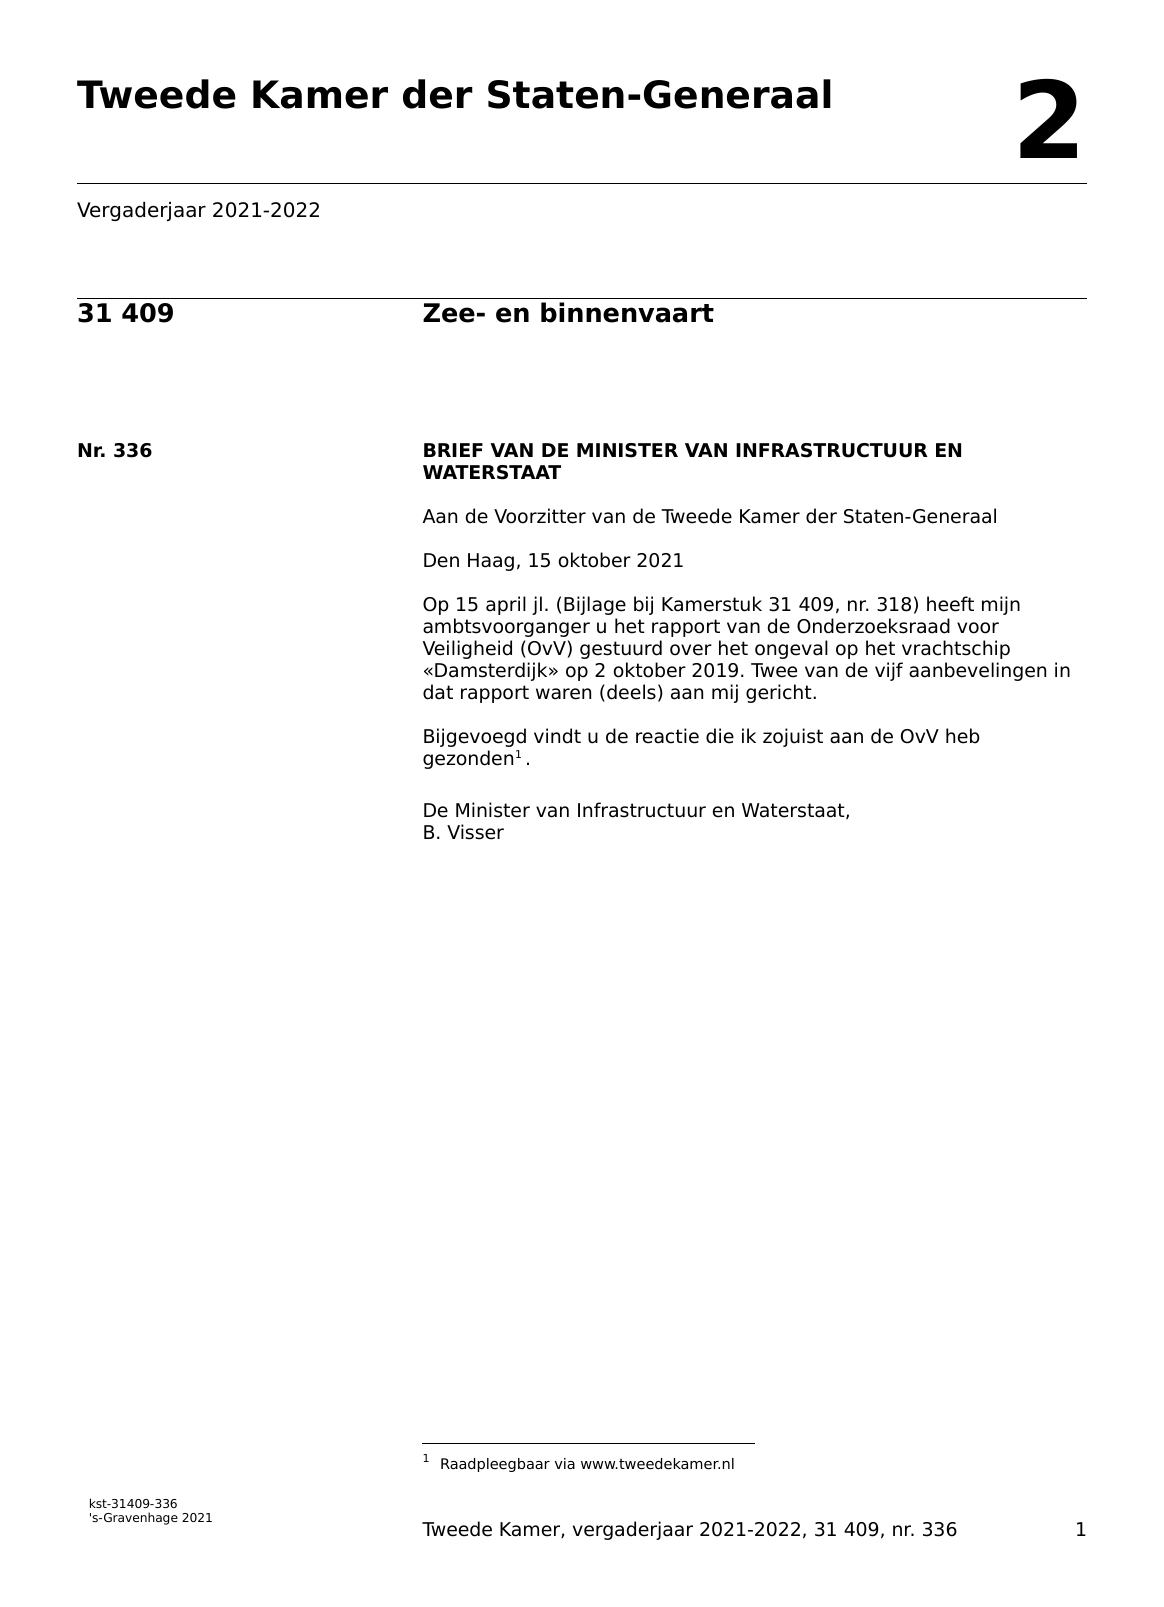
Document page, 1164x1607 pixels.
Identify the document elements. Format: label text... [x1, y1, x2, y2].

text kst-31409-336 [88, 1497, 323, 1511]
text Den Haag, 15 oktober 2021 [422, 550, 1087, 572]
text De Minister van Infrastructuur en Waterstaat, B. Visser [422, 800, 1087, 844]
text 's-Gravenhage 2021 [88, 1511, 323, 1525]
table_header Tweede Kamer der Staten-Generaal [77, 59, 886, 183]
text Aan de Voorzitter van de Tweede Kamer der Staten-Generaal [422, 506, 1087, 528]
subtitle Nr. 336 BRIEF VAN DE MINISTER VAN INFRASTRUCTUUR EN WATERSTAAT [77, 440, 1087, 484]
text Raadpleegbaar via www.tweedekamer.nl [422, 1452, 1087, 1474]
table_cell Vergaderjaar 2021-2022 [77, 184, 1087, 298]
text Op 15 april jl. (Bijlage bij Kamerstuk 31 409, nr. 318) heeft mijn ambtsvoorganger u het rapport van de Onderzoeksraad voor Veiligheid (OvV) gestuurd over het ongeval op het vrachtschip «Damsterdijk» op 2 oktober 2019. Twee van de vijf aanbevelingen in dat rapport waren (deels) aan mij gericht. [422, 594, 1087, 704]
table_header 2 [886, 59, 1087, 183]
text Bijgevoegd vindt u de reactie die ik zojuist aan de OvV heb gezonden. [422, 726, 1087, 770]
subtitle 31 409 Zee- en binnenvaart [77, 299, 1087, 329]
